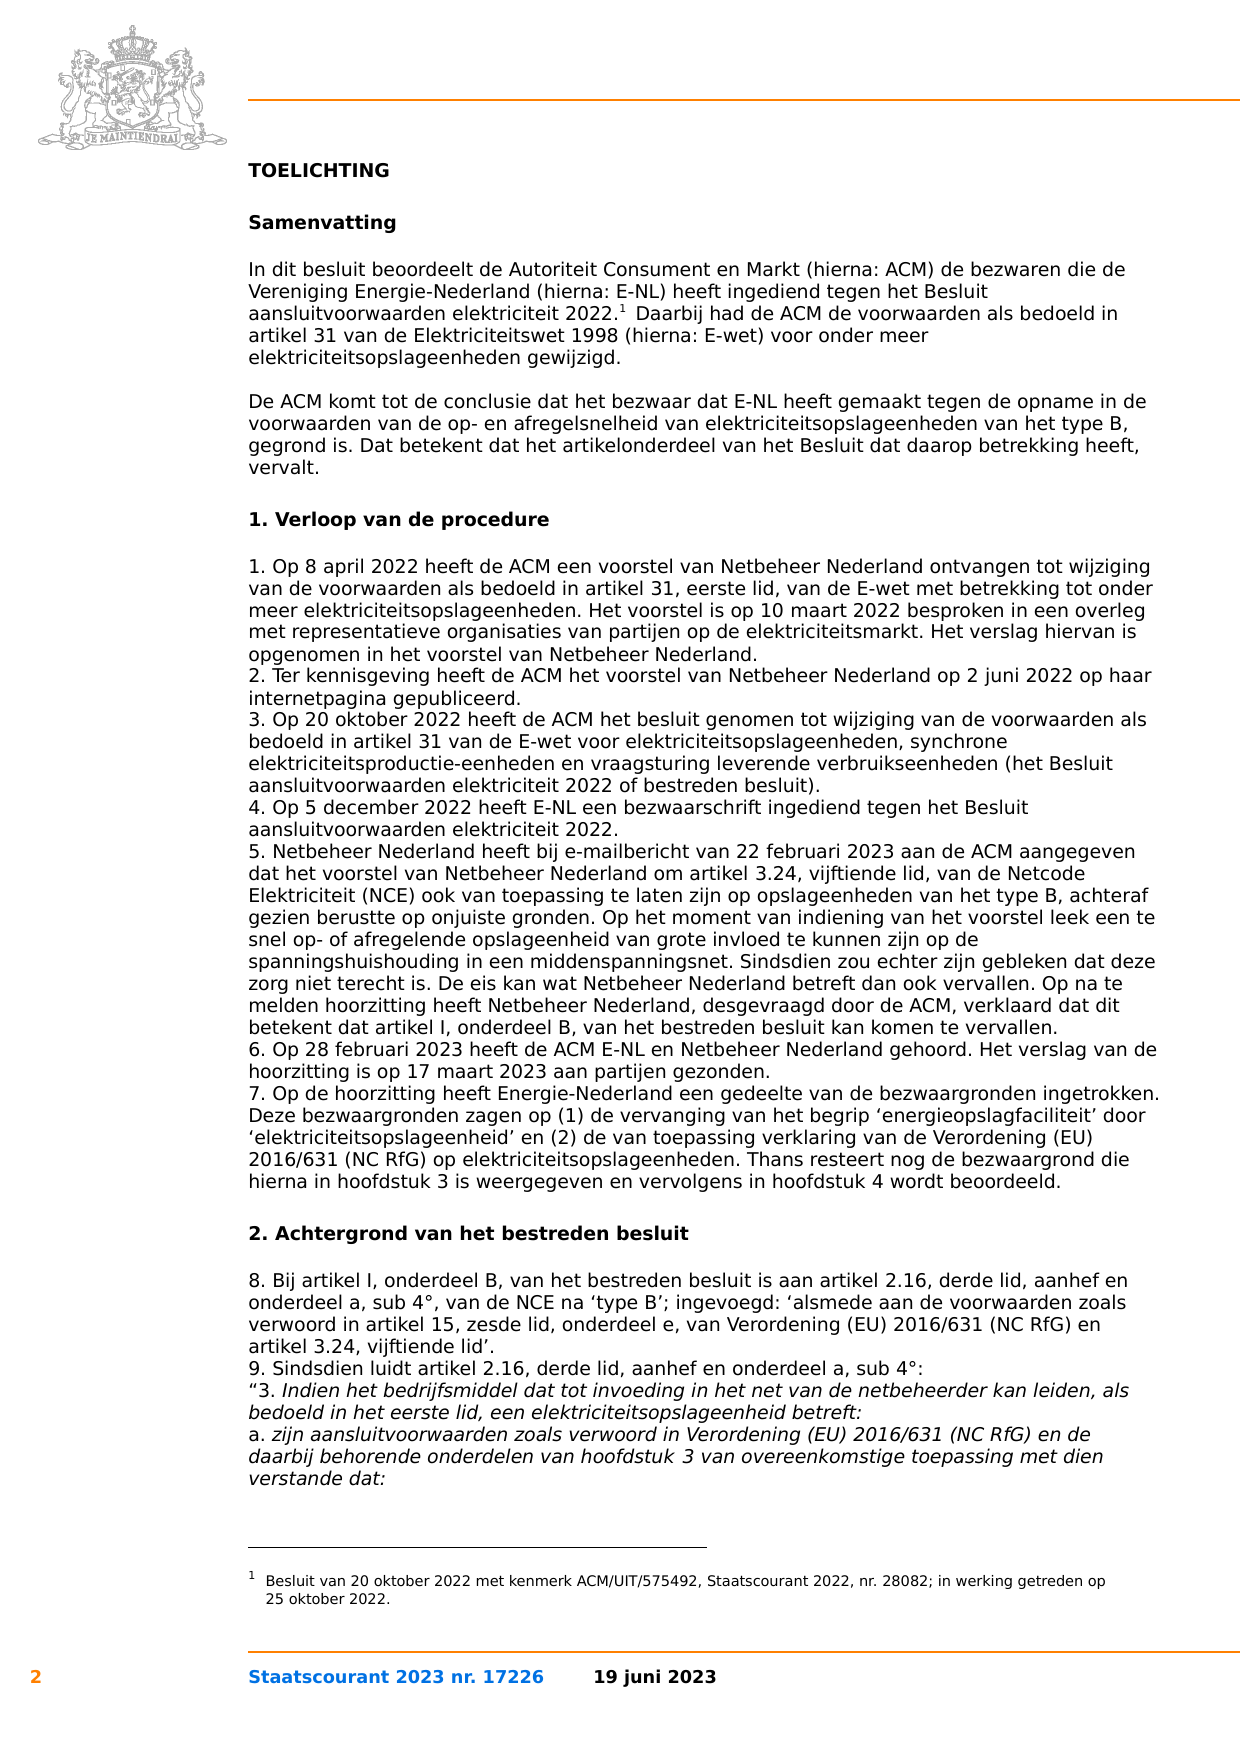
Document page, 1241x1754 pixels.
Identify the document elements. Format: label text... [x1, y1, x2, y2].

text a. zijn aansluitvoorwaarden zoals verwoord in Verordening (EU) 2016/631 (NC RfG) en de daarbij behorende onderdelen van hoofdstuk 3 van overeenkomstige toepassing met dien verstande dat: [248, 1424, 1163, 1490]
subtitle 2. Achtergrond van het bestreden besluit [248, 1223, 1163, 1245]
text 5. Netbeheer Nederland heeft bij e-mailbericht van 22 februari 2023 aan de ACM aangegeven dat het voorstel van Netbeheer Nederland om artikel 3.24, vijftiende lid, van de Netcode Elektriciteit (NCE) ook van toepassing te laten zijn op opslageenheden van het type B, achteraf gezien berustte op onjuiste gronden. Op het moment van indiening van het voorstel leek een te snel op- of afregelende opslageenheid van grote invloed te kunnen zijn op de spanningshuishouding in een middenspanningsnet. Sindsdien zou echter zijn gebleken dat deze zorg niet terecht is. De eis kan wat Netbeheer Nederland betreft dan ook vervallen. Op na te melden hoorzitting heeft Netbeheer Nederland, desgevraagd door de ACM, verklaard dat dit betekent dat artikel I, onderdeel B, van het bestreden besluit kan komen te vervallen. [248, 841, 1163, 1039]
text De ACM komt tot de conclusie dat het bezwaar dat E-NL heeft gemaakt tegen de opname in de voorwaarden van de op- en afregelsnelheid van elektriciteitsopslageenheden van het type B, gegrond is. Dat betekent dat het artikelonderdeel van het Besluit dat daarop betrekking heeft, vervalt. [248, 391, 1163, 478]
subtitle Samenvatting [248, 212, 1163, 234]
text Besluit van 20 oktober 2022 met kenmerk ACM/UIT/575492, Staatscourant 2022, nr. 28082; in werking getreden op 25 oktober 2022. [248, 1569, 1163, 1608]
text “3. Indien het bedrijfsmiddel dat tot invoeding in het net van de netbeheerder kan leiden, als bedoeld in het eerste lid, een elektriciteitsopslageenheid betreft: [248, 1380, 1163, 1424]
subtitle 1. Verloop van de procedure [248, 508, 1163, 531]
text 7. Op de hoorzitting heeft Energie-Nederland een gedeelte van de bezwaargronden ingetrokken. Deze bezwaargronden zagen op (1) de vervanging van het begrip ‘energieopslagfaciliteit’ door ‘elektriciteitsopslageenheid’ en (2) de van toepassing verklaring van de Verordening (EU) 2016/631 (NC RfG) op elektriciteitsopslageenheden. Thans resteert nog de bezwaargrond die hierna in hoofdstuk 3 is weergegeven en vervolgens in hoofdstuk 4 wordt beoordeeld. [248, 1083, 1163, 1193]
text 1. Op 8 april 2022 heeft de ACM een voorstel van Netbeheer Nederland ontvangen tot wijziging van de voorwaarden als bedoeld in artikel 31, eerste lid, van de E-wet met betrekking tot onder meer elektriciteitsopslageenheden. Het voorstel is op 10 maart 2022 besproken in een overleg met representatieve organisaties van partijen op de elektriciteitsmarkt. Het verslag hiervan is opgenomen in het voorstel van Netbeheer Nederland. [248, 556, 1163, 665]
text 9. Sindsdien luidt artikel 2.16, derde lid, aanhef en onderdeel a, sub 4°: [248, 1358, 1163, 1380]
text 2. Ter kennisgeving heeft de ACM het voorstel van Netbeheer Nederland op 2 juni 2022 op haar internetpagina gepubliceerd. [248, 665, 1163, 709]
text 4. Op 5 december 2022 heeft E-NL een bezwaarschrift ingediend tegen het Besluit aansluitvoorwaarden elektriciteit 2022. [248, 797, 1163, 841]
text In dit besluit beoordeelt de Autoriteit Consument en Markt (hierna: ACM) de bezwaren die de Vereniging Energie-Nederland (hierna: E-NL) heeft ingediend tegen het Besluit aansluitvoorwaarden elektriciteit 2022. Daarbij had de ACM de voorwaarden als bedoeld in artikel 31 van de Elektriciteitswet 1998 (hierna: E-wet) voor onder meer elektriciteitsopslageenheden gewijzigd. [248, 259, 1163, 369]
picture [38, 25, 227, 150]
subtitle TOELICHTING [248, 160, 1163, 182]
text 8. Bij artikel I, onderdeel B, van het bestreden besluit is aan artikel 2.16, derde lid, aanhef en onderdeel a, sub 4°, van de NCE na ‘type B’; ingevoegd: ‘alsmede aan de voorwaarden zoals verwoord in artikel 15, zesde lid, onderdeel e, van Verordening (EU) 2016/631 (NC RfG) en artikel 3.24, vijftiende lid’. [248, 1270, 1163, 1358]
text 6. Op 28 februari 2023 heeft de ACM E-NL en Netbeheer Nederland gehoord. Het verslag van de hoorzitting is op 17 maart 2023 aan partijen gezonden. [248, 1039, 1163, 1083]
text 3. Op 20 oktober 2022 heeft de ACM het besluit genomen tot wijziging van de voorwaarden als bedoeld in artikel 31 van de E-wet voor elektriciteitsopslageenheden, synchrone elektriciteitsproductie-eenheden en vraagsturing leverende verbruikseenheden (het Besluit aansluitvoorwaarden elektriciteit 2022 of bestreden besluit). [248, 709, 1163, 797]
